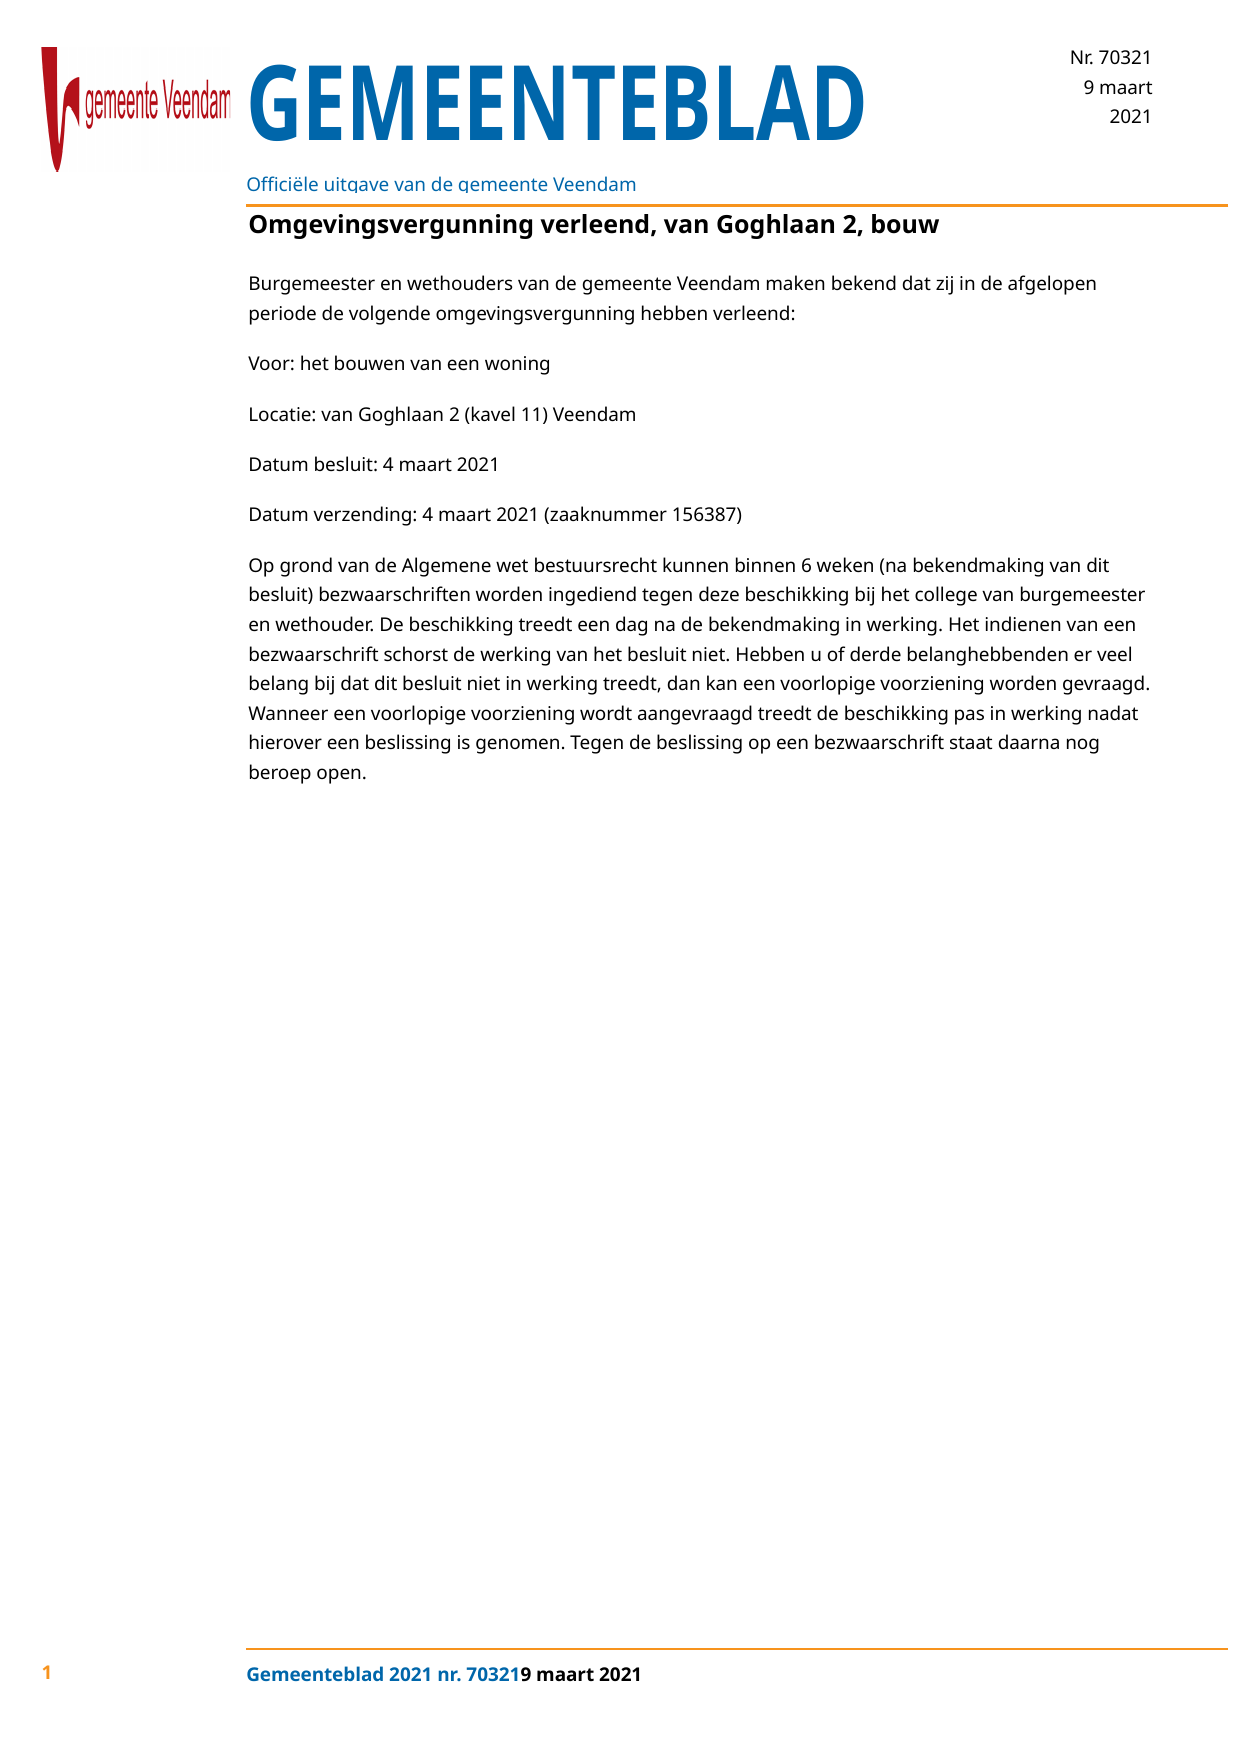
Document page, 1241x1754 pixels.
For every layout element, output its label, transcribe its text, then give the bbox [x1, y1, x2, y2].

text Locatie: van Goghlaan 2 (kavel 11) Veendam [248, 401, 1152, 426]
text Datum besluit: 4 maart 2021 [248, 451, 1152, 477]
text Omgevingsvergunning verleend, van Goghlaan 2, bouw [248, 207, 1152, 241]
text Op grond van de Algemene wet bestuursrecht kunnen binnen 6 weken (na bekendmaking van dit besluit) bezwaarschriften worden ingediend tegen deze beschikking bij het college van burgemeester en wethouder. De beschikking treedt een dag na de bekendmaking in werking. Het indienen van een bezwaarschrift schorst de werking van het besluit niet. Hebben u of derde belanghebbenden er veel belang bij dat dit besluit niet in werking treedt, dan kan een voorlopige voorziening worden gevraagd. Wanneer een voorlopige voorziening wordt aangevraagd treedt de beschikking pas in werking nadat hierover een beslissing is genomen. Tegen de beslissing op een bezwaarschrift staat daarna nog beroep open. [248, 552, 1152, 785]
picture [41, 47, 231, 172]
text Burgemeester en wethouders van de gemeente Veendam maken bekend dat zij in de afgelopen periode de volgende omgevingsvergunning hebben verleend: [248, 270, 1152, 326]
text Datum verzending: 4 maart 2021 (zaaknummer 156387) [248, 502, 1152, 527]
text Voor: het bouwen van een woning [248, 350, 1152, 376]
